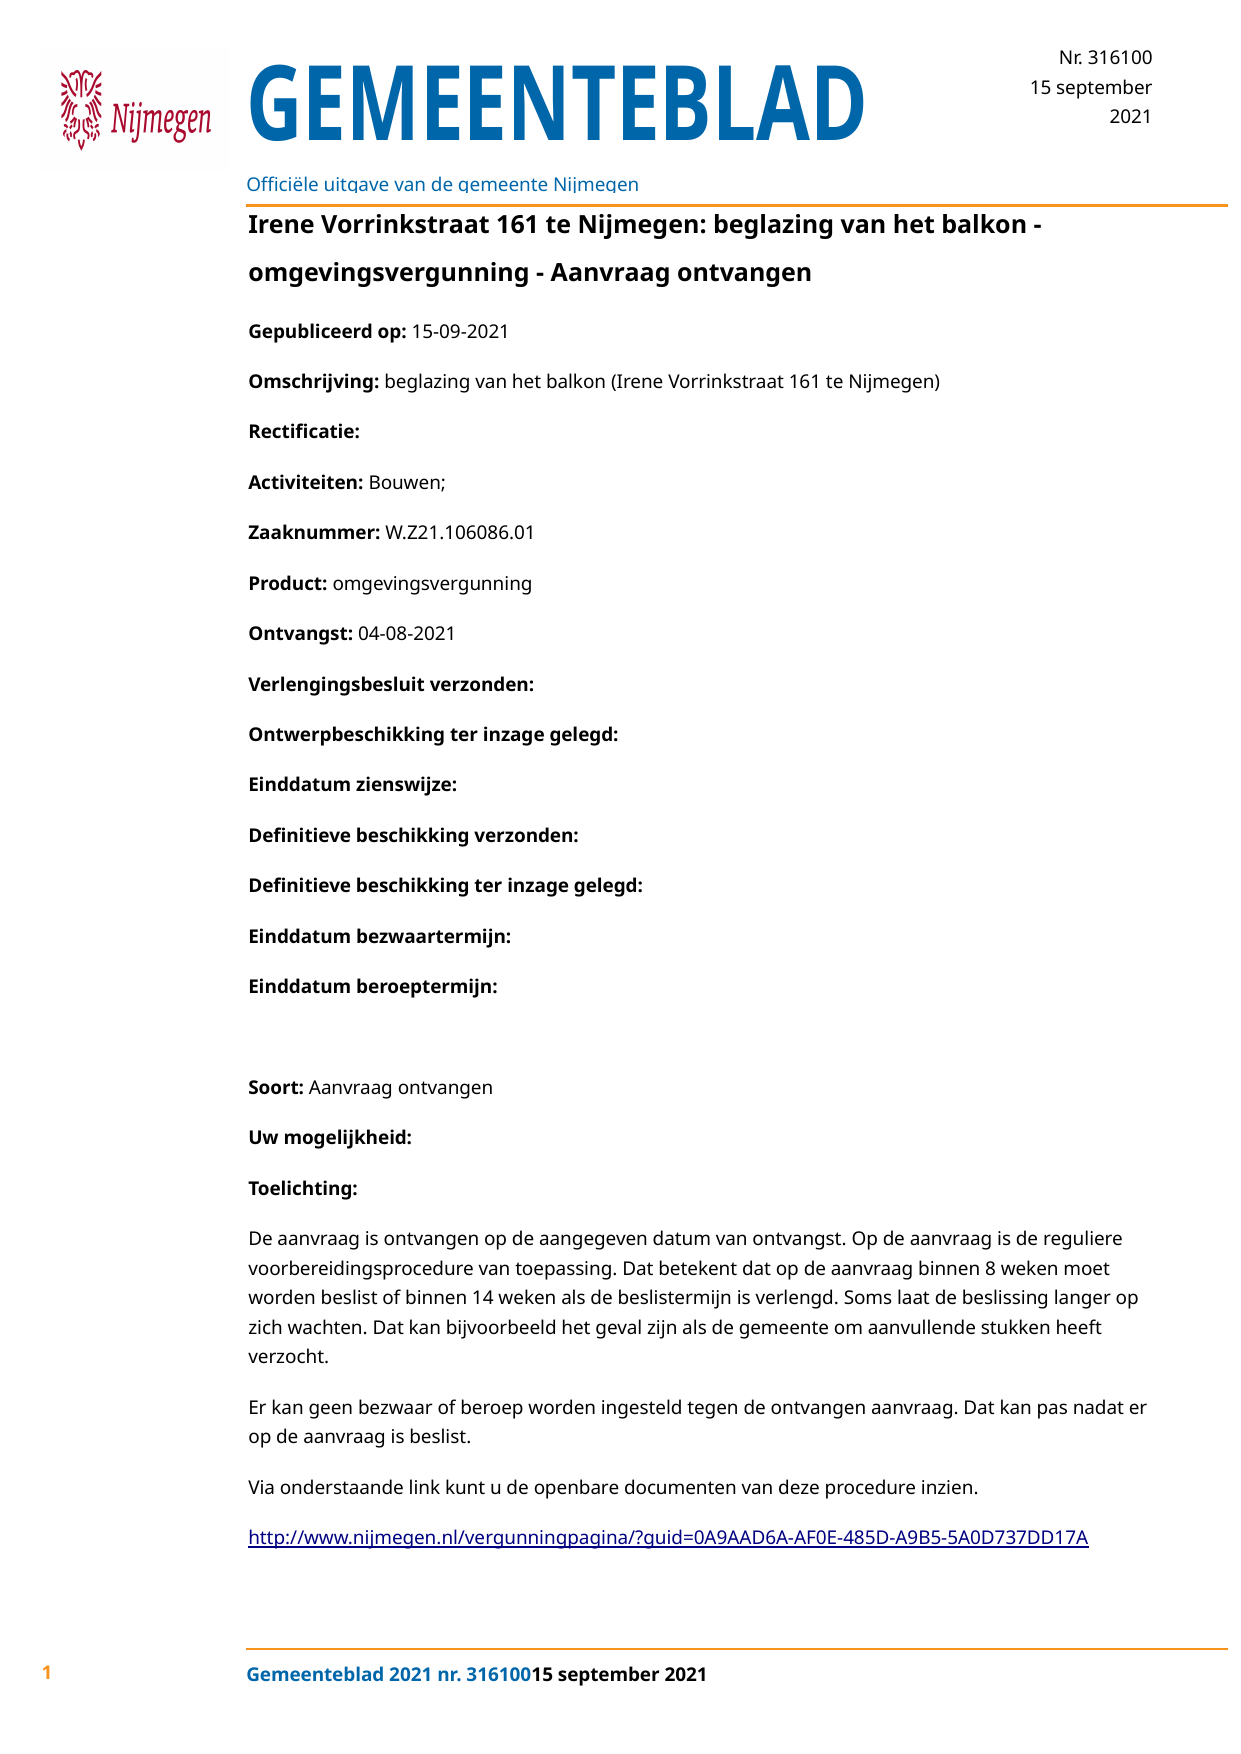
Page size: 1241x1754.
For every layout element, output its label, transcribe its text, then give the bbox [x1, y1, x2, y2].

text Via onderstaande link kunt u de openbare documenten van deze procedure inzien. [248, 1474, 1152, 1500]
text De aanvraag is ontvangen op de aangegeven datum van ontvangst. Op de aanvraag is de reguliere voorbereidingsprocedure van toepassing. Dat betekent dat op de aanvraag binnen 8 weken moet worden beslist of binnen 14 weken als de beslistermijn is verlengd. Soms laat de beslissing langer op zich wachten. Dat kan bijvoorbeeld het geval zijn als de gemeente om aanvullende stukken heeft verzocht. [248, 1225, 1152, 1369]
text http://www.nijmegen.nl/vergunningpagina/?guid=0A9AAD6A-AF0E-485D-A9B5-5A0D737DD17A [248, 1524, 1152, 1550]
text Activiteiten: Bouwen; [248, 469, 1152, 495]
text Definitieve beschikking ter inzage gelegd: [248, 872, 1152, 898]
text Omschrijving: beglazing van het balkon (Irene Vorrinkstraat 161 te Nijmegen) [248, 368, 1152, 394]
text Uw mogelijkheid: [248, 1124, 1152, 1150]
picture [41, 47, 231, 172]
text Gepubliceerd op: 15-09-2021 [248, 318, 1152, 344]
text Einddatum beroeptermijn: [248, 973, 1152, 999]
text Definitieve beschikking verzonden: [248, 822, 1152, 848]
text Soort: Aanvraag ontvangen [248, 1074, 1152, 1100]
text Ontvangst: 04-08-2021 [248, 620, 1152, 646]
text Er kan geen bezwaar of beroep worden ingesteld tegen de ontvangen aanvraag. Dat kan pas nadat er op de aanvraag is beslist. [248, 1394, 1152, 1449]
text Rectificatie: [248, 419, 1152, 444]
text Einddatum zienswijze: [248, 772, 1152, 797]
text Product: omgevingsvergunning [248, 570, 1152, 596]
text Verlengingsbesluit verzonden: [248, 671, 1152, 697]
text Toelichting: [248, 1175, 1152, 1201]
text Zaaknummer: W.Z21.106086.01 [248, 519, 1152, 545]
text Irene Vorrinkstraat 161 te Nijmegen: beglazing van het balkon - omgevingsvergunning - Aanvraag ontvangen [248, 207, 1152, 288]
text Einddatum bezwaartermijn: [248, 923, 1152, 949]
text Ontwerpbeschikking ter inzage gelegd: [248, 721, 1152, 747]
